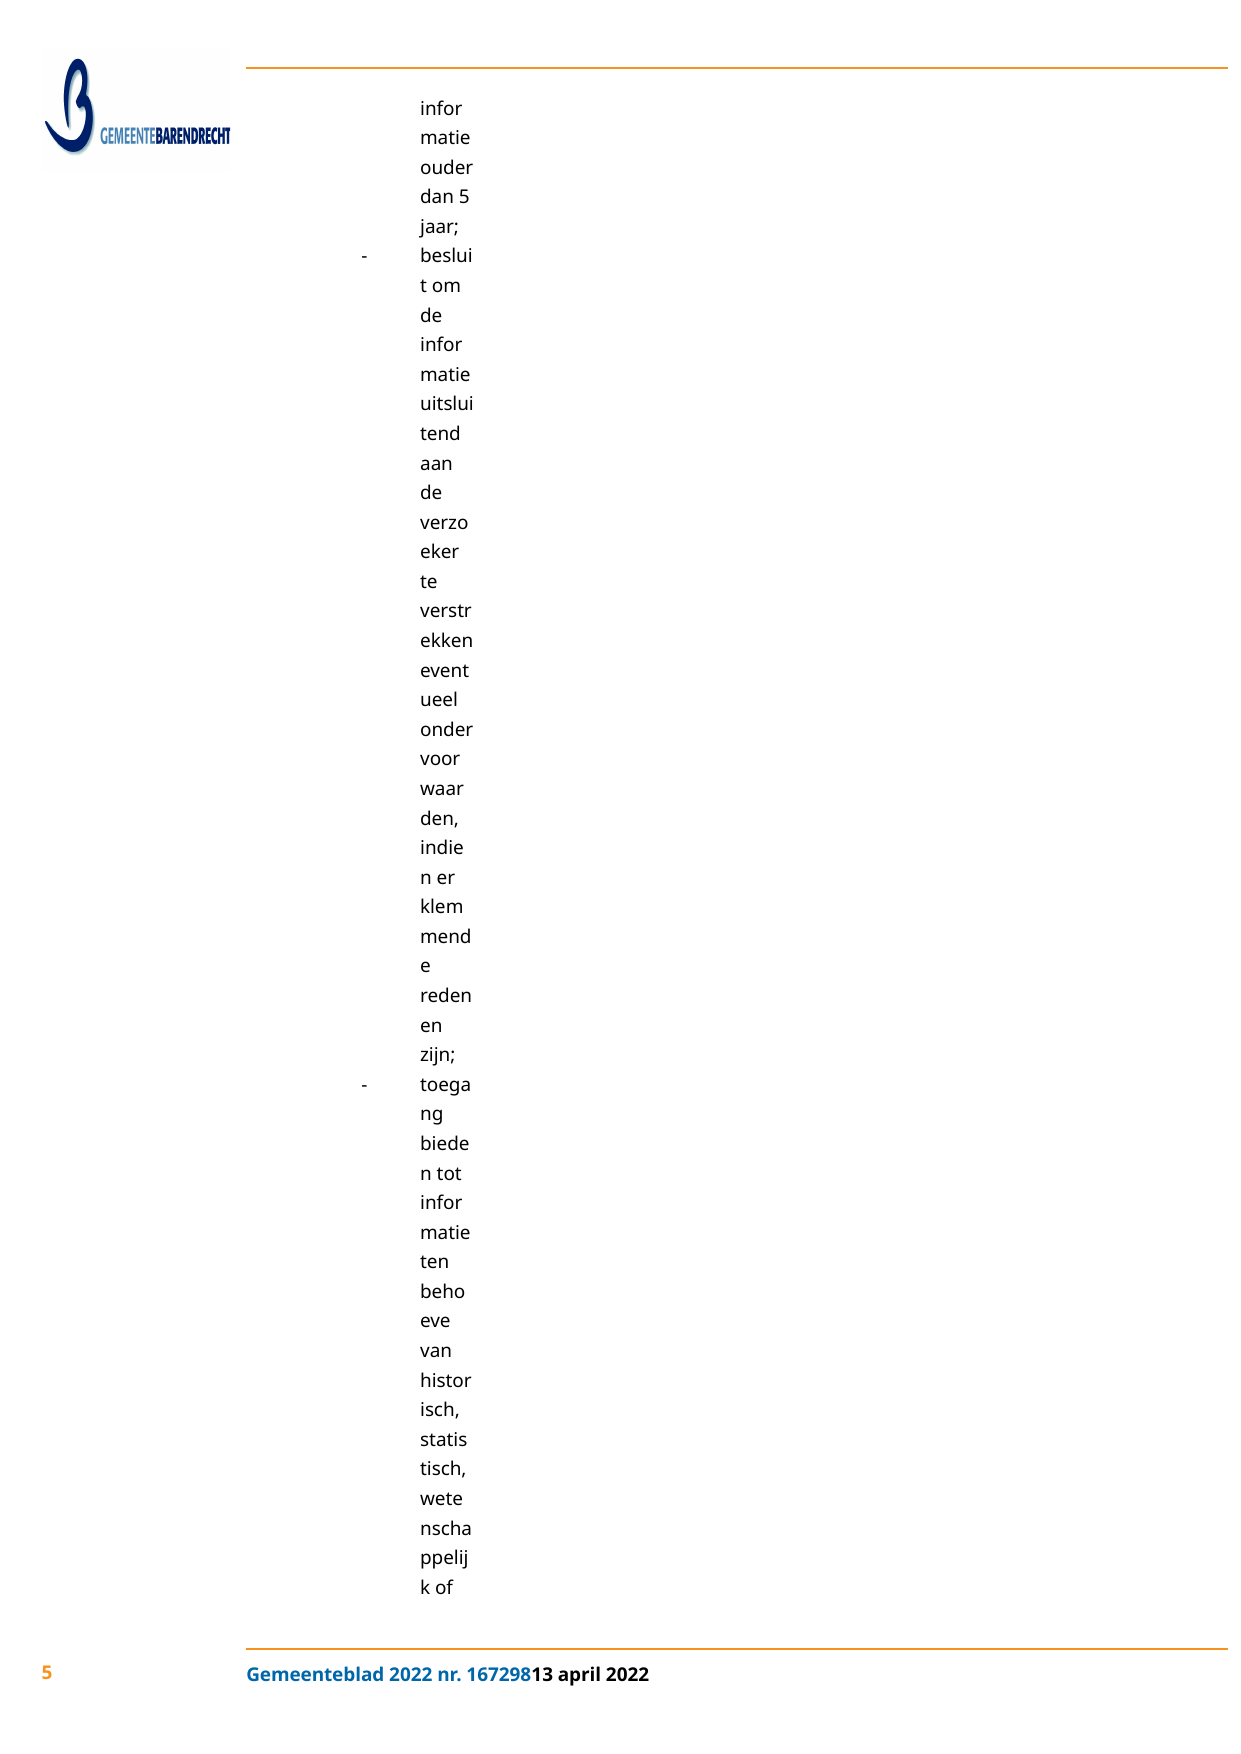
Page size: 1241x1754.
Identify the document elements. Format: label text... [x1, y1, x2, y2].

table_cell [1039, 95, 1152, 1600]
table_cell [587, 95, 700, 1600]
table_cell [926, 95, 1038, 1600]
table_cell [700, 95, 813, 1600]
table_cell [248, 95, 361, 1600]
table_cell [474, 95, 587, 1600]
table_cell informatie ouder dan 5 jaar; besluit om de informatie uitsluitend aan de verzoeker te verstrekken eventueel onder voorwaarden, indien er klemmende redenen zijn; toegang bieden tot informatie ten behoeve van historisch, statistisch, wetenschappelijk of [361, 95, 474, 1600]
picture [41, 47, 231, 172]
table_cell [813, 95, 926, 1600]
